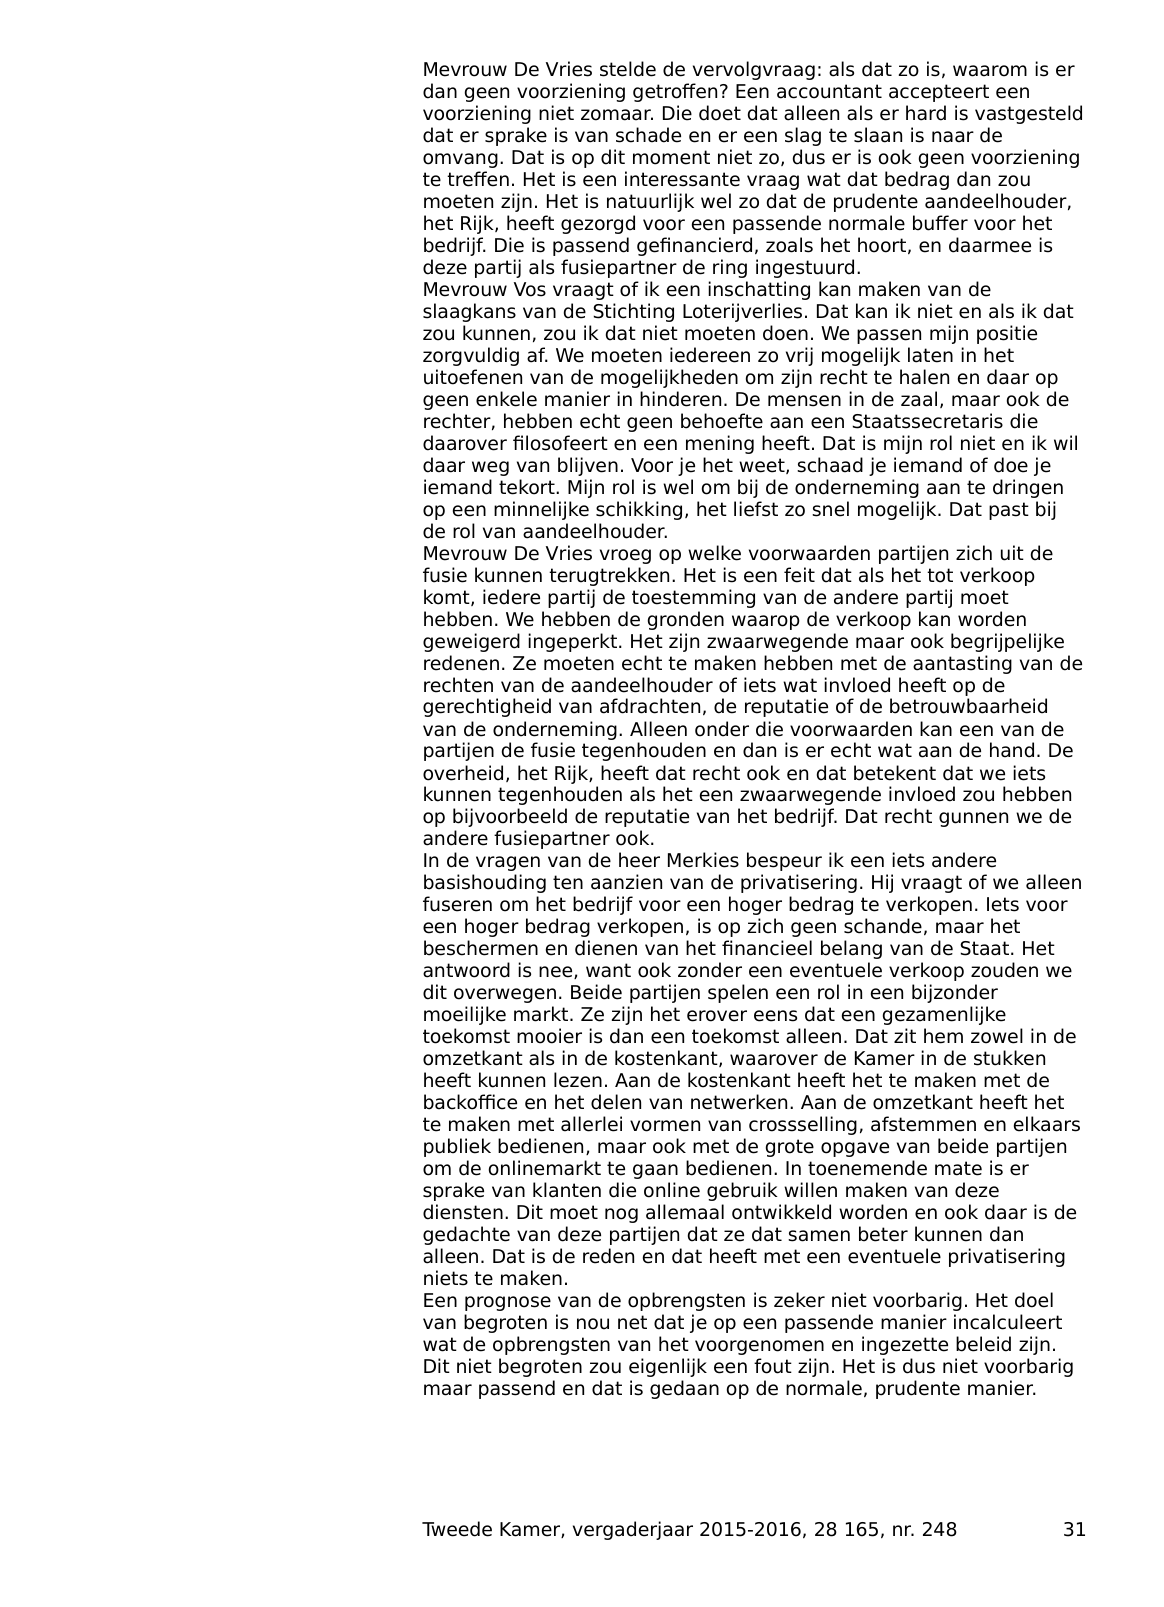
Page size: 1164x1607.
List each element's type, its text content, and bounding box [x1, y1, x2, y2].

text In de vragen van de heer Merkies bespeur ik een iets andere basishouding ten aanzien van de privatisering. Hij vraagt of we alleen fuseren om het bedrijf voor een hoger bedrag te verkopen. Iets voor een hoger bedrag verkopen, is op zich geen schande, maar het beschermen en dienen van het financieel belang van de Staat. Het antwoord is nee, want ook zonder een eventuele verkoop zouden we dit overwegen. Beide partijen spelen een rol in een bijzonder moeilijke markt. Ze zijn het erover eens dat een gezamenlijke toekomst mooier is dan een toekomst alleen. Dat zit hem zowel in de omzetkant als in de kostenkant, waarover de Kamer in de stukken heeft kunnen lezen. Aan de kostenkant heeft het te maken met de backoffice en het delen van netwerken. Aan de omzetkant heeft het te maken met allerlei vormen van crossselling, afstemmen en elkaars publiek bedienen, maar ook met de grote opgave van beide partijen om de onlinemarkt te gaan bedienen. In toenemende mate is er sprake van klanten die online gebruik willen maken van deze diensten. Dit moet nog allemaal ontwikkeld worden en ook daar is de gedachte van deze partijen dat ze dat samen beter kunnen dan alleen. Dat is de reden en dat heeft met een eventuele privatisering niets te maken. [422, 850, 1087, 1290]
text Mevrouw De Vries vroeg op welke voorwaarden partijen zich uit de fusie kunnen terugtrekken. Het is een feit dat als het tot verkoop komt, iedere partij de toestemming van de andere partij moet hebben. We hebben de gronden waarop de verkoop kan worden geweigerd ingeperkt. Het zijn zwaarwegende maar ook begrijpelijke redenen. Ze moeten echt te maken hebben met de aantasting van de rechten van de aandeelhouder of iets wat invloed heeft op de gerechtigheid van afdrachten, de reputatie of de betrouwbaarheid van de onderneming. Alleen onder die voorwaarden kan een van de partijen de fusie tegenhouden en dan is er echt wat aan de hand. De overheid, het Rijk, heeft dat recht ook en dat betekent dat we iets kunnen tegenhouden als het een zwaarwegende invloed zou hebben op bijvoorbeeld de reputatie van het bedrijf. Dat recht gunnen we de andere fusiepartner ook. [422, 543, 1087, 850]
text Een prognose van de opbrengsten is zeker niet voorbarig. Het doel van begroten is nou net dat je op een passende manier incalculeert wat de opbrengsten van het voorgenomen en ingezette beleid zijn. Dit niet begroten zou eigenlijk een fout zijn. Het is dus niet voorbarig maar passend en dat is gedaan op de normale, prudente manier. [422, 1290, 1087, 1400]
text Mevrouw De Vries stelde de vervolgvraag: als dat zo is, waarom is er dan geen voorziening getroffen? Een accountant accepteert een voorziening niet zomaar. Die doet dat alleen als er hard is vastgesteld dat er sprake is van schade en er een slag te slaan is naar de omvang. Dat is op dit moment niet zo, dus er is ook geen voorziening te treffen. Het is een interessante vraag wat dat bedrag dan zou moeten zijn. Het is natuurlijk wel zo dat de prudente aandeelhouder, het Rijk, heeft gezorgd voor een passende normale buffer voor het bedrijf. Die is passend gefinancierd, zoals het hoort, en daarmee is deze partij als fusiepartner de ring ingestuurd. [422, 59, 1087, 279]
text Mevrouw Vos vraagt of ik een inschatting kan maken van de slaagkans van de Stichting Loterijverlies. Dat kan ik niet en als ik dat zou kunnen, zou ik dat niet moeten doen. We passen mijn positie zorgvuldig af. We moeten iedereen zo vrij mogelijk laten in het uitoefenen van de mogelijkheden om zijn recht te halen en daar op geen enkele manier in hinderen. De mensen in de zaal, maar ook de rechter, hebben echt geen behoefte aan een Staatssecretaris die daarover filosofeert en een mening heeft. Dat is mijn rol niet en ik wil daar weg van blijven. Voor je het weet, schaad je iemand of doe je iemand tekort. Mijn rol is wel om bij de onderneming aan te dringen op een minnelijke schikking, het liefst zo snel mogelijk. Dat past bij de rol van aandeelhouder. [422, 279, 1087, 543]
